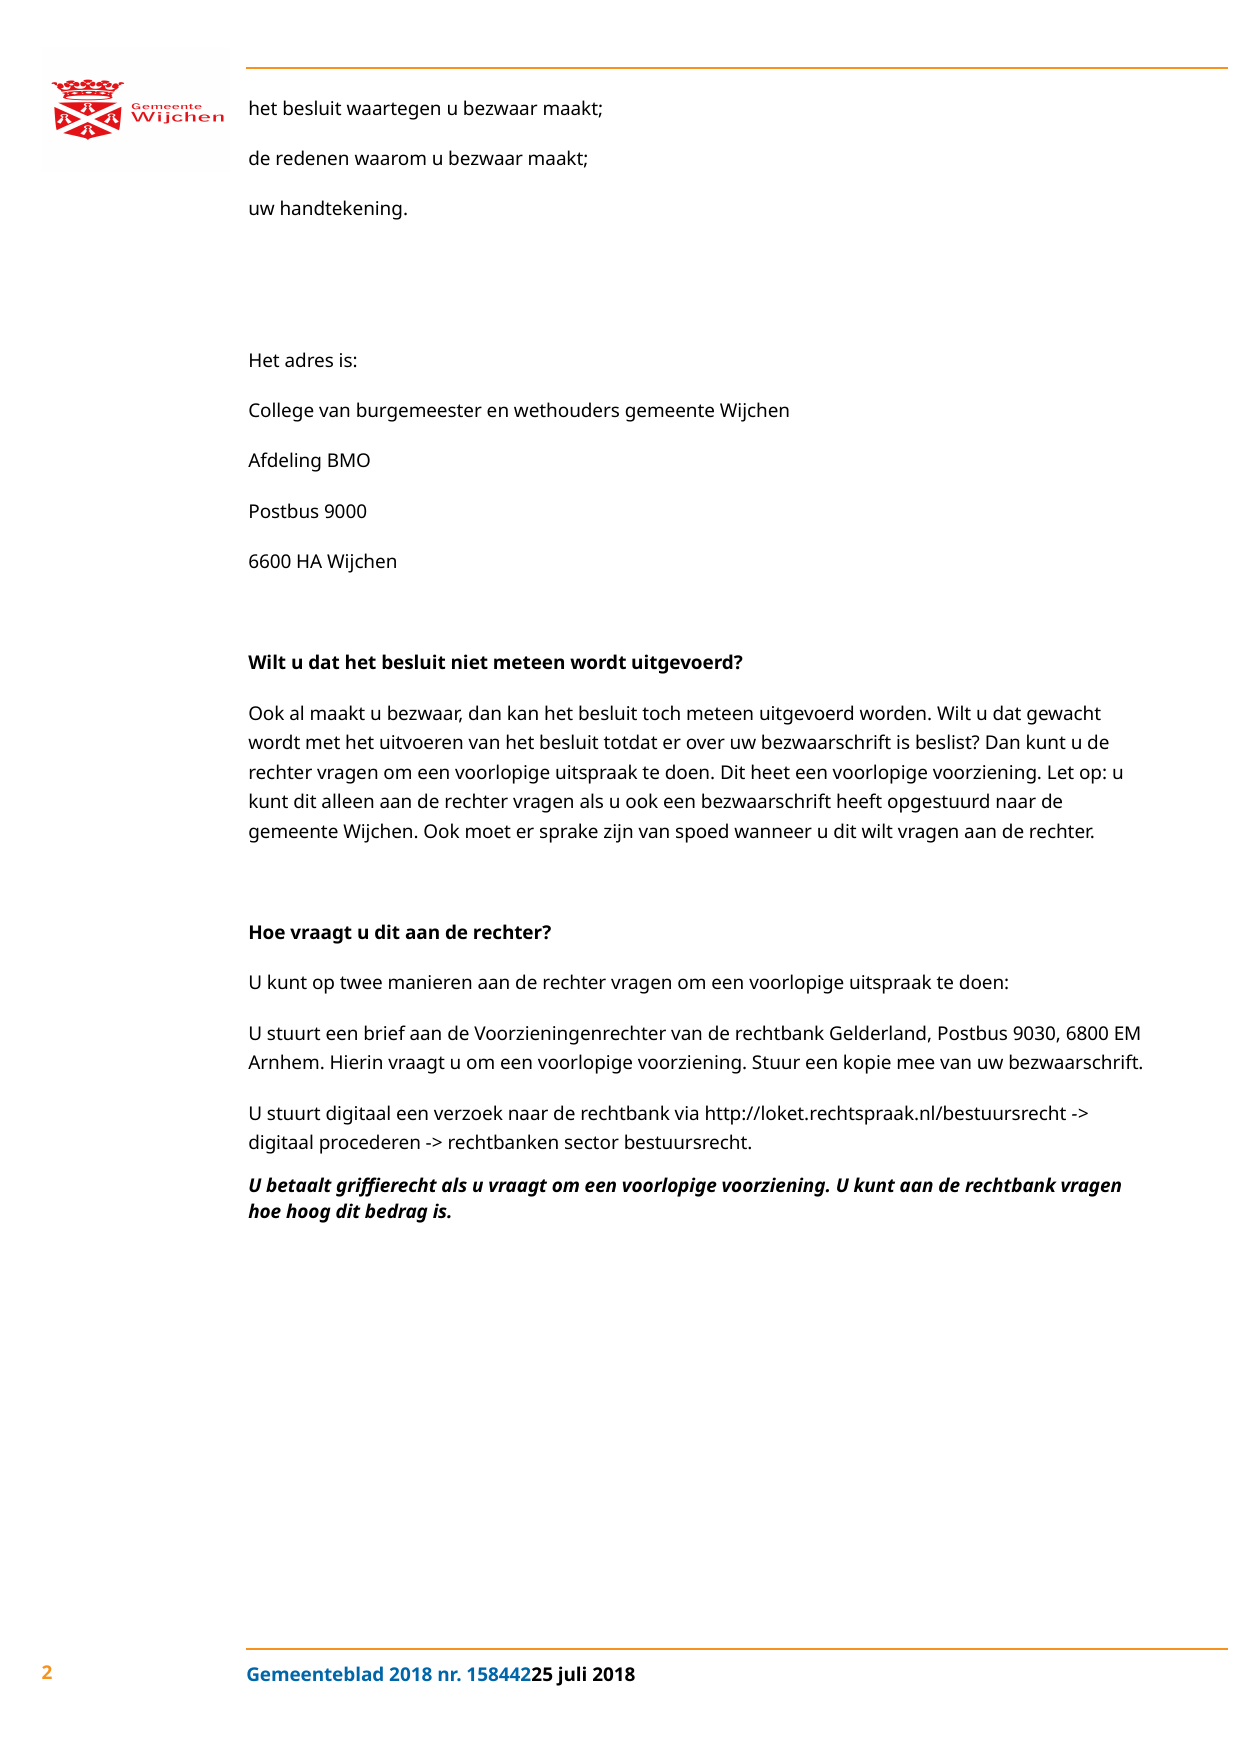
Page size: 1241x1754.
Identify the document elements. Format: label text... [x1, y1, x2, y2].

text uw handtekening. [248, 196, 1152, 221]
text U betaalt griffierecht als u vraagt om een voorlopige voorziening. U kunt aan de rechtbank vragen hoe hoog dit bedrag is. [248, 1172, 1152, 1224]
text het besluit waartegen u bezwaar maakt; [248, 95, 1152, 121]
text U stuurt digitaal een verzoek naar de rechtbank via http://loket.rechtspraak.nl/bestuursrecht -> digitaal procederen -> rechtbanken sector bestuursrecht. [248, 1100, 1152, 1155]
text College van burgemeester en wethouders gemeente Wijchen [248, 397, 1152, 423]
text Ook al maakt u bezwaar, dan kan het besluit toch meteen uitgevoerd worden. Wilt u dat gewacht wordt met het uitvoeren van het besluit totdat er over uw bezwaarschrift is beslist? Dan kunt u de rechter vragen om een voorlopige uitspraak te doen. Dit heet een voorlopige voorziening. Let op: u kunt dit alleen aan de rechter vragen als u ook een bezwaarschrift heeft opgestuurd naar de gemeente Wijchen. Ook moet er sprake zijn van spoed wanneer u dit wilt vragen aan de rechter. [248, 700, 1152, 844]
text Afdeling BMO [248, 448, 1152, 473]
picture [41, 47, 231, 172]
text Postbus 9000 [248, 498, 1152, 524]
text 6600 HA Wijchen [248, 548, 1152, 574]
text Het adres is: [248, 347, 1152, 373]
text Wilt u dat het besluit niet meteen wordt uitgevoerd? [248, 649, 1152, 675]
text de redenen waarom u bezwaar maakt; [248, 145, 1152, 171]
text Hoe vraagt u dit aan de rechter? [248, 919, 1152, 945]
text U stuurt een brief aan de Voorzieningenrechter van de rechtbank Gelderland, Postbus 9030, 6800 EM Arnhem. Hierin vraagt u om een voorlopige voorziening. Stuur een kopie mee van uw bezwaarschrift. [248, 1020, 1152, 1075]
text U kunt op twee manieren aan de rechter vragen om een voorlopige uitspraak te doen: [248, 969, 1152, 995]
